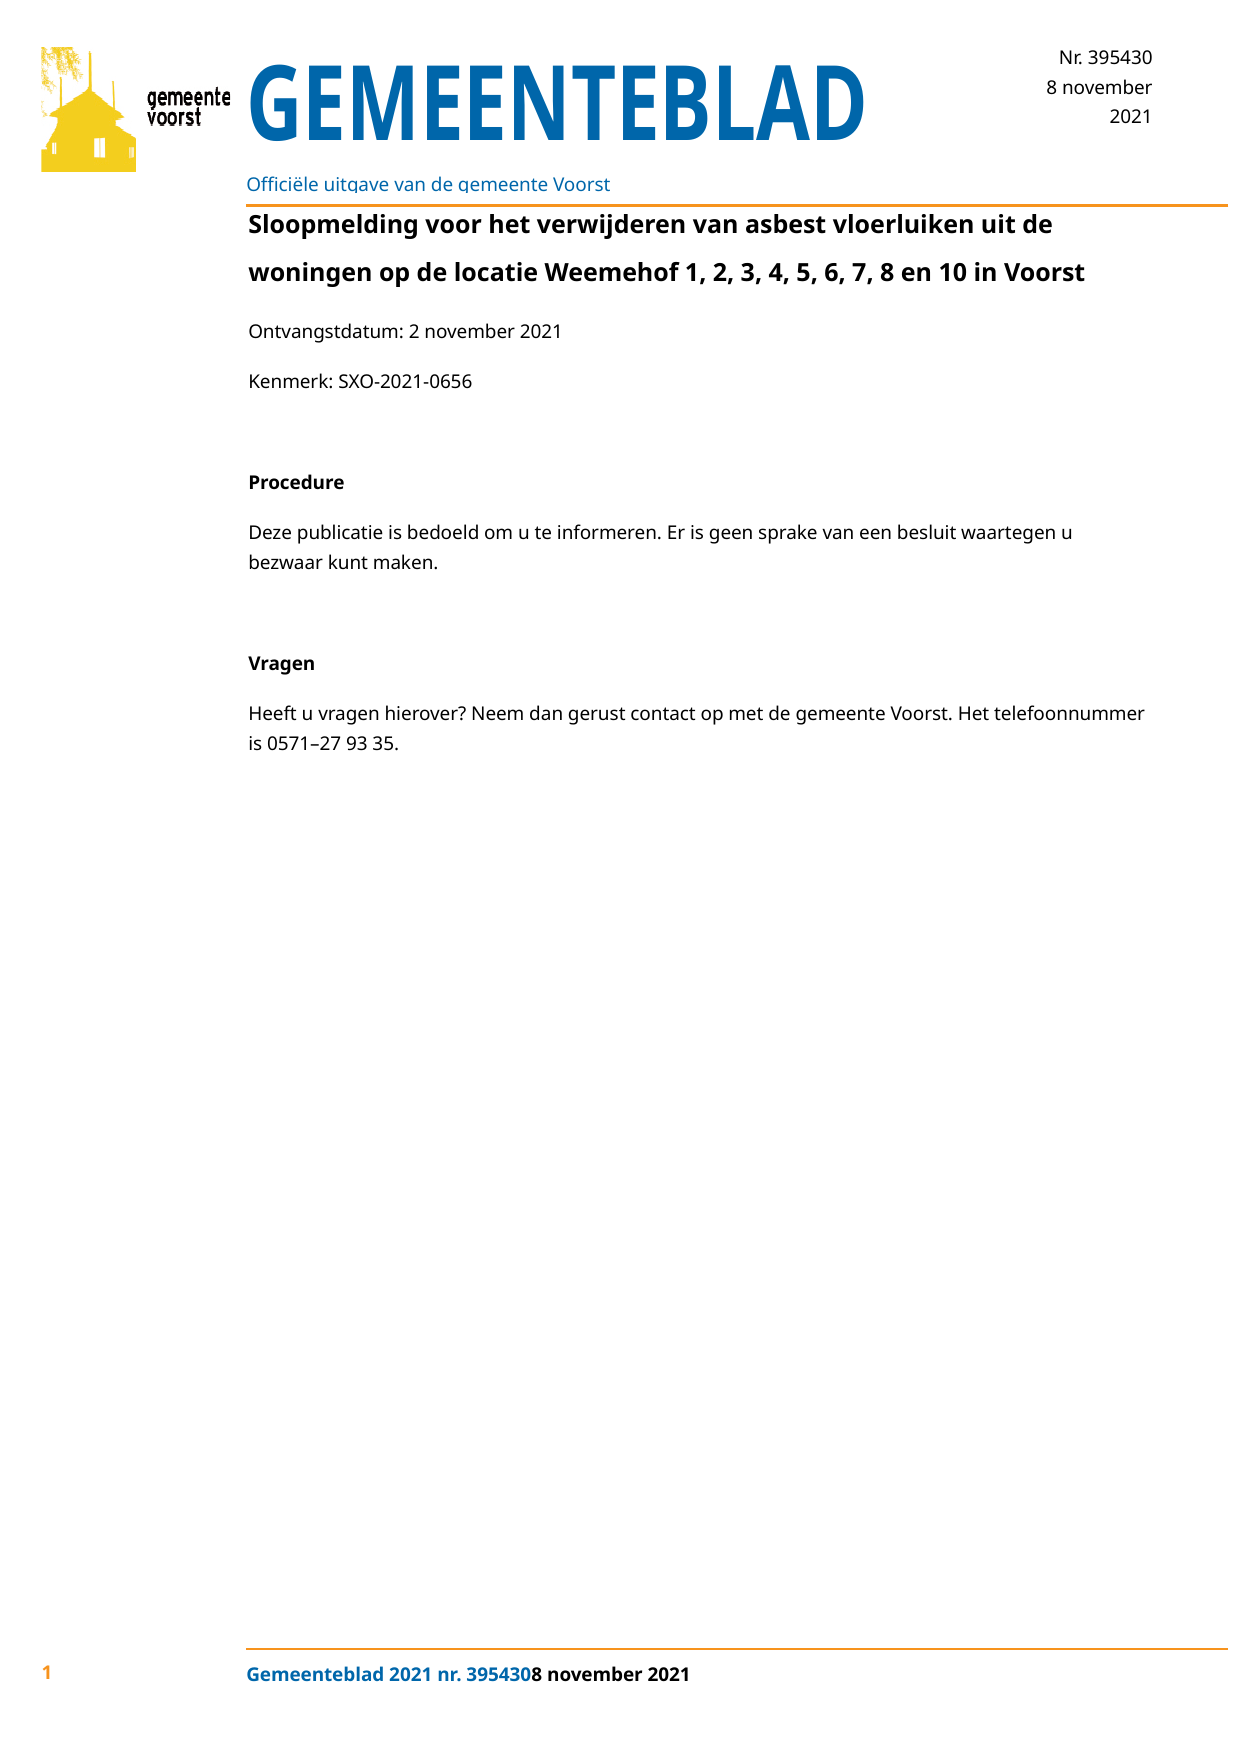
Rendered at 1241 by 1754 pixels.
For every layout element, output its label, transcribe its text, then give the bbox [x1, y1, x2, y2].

text Vragen [248, 650, 1152, 676]
text Sloopmelding voor het verwijderen van asbest vloerluiken uit de woningen op de locatie Weemehof 1, 2, 3, 4, 5, 6, 7, 8 en 10 in Voorst [248, 207, 1152, 288]
text Kenmerk: SXO-2021-0656 [248, 368, 1152, 394]
text Heeft u vragen hierover? Neem dan gerust contact op met de gemeente Voorst. Het telefoonnummer is 0571–27 93 35. [248, 700, 1152, 756]
picture [41, 47, 231, 172]
text Deze publicatie is bedoeld om u te informeren. Er is geen sprake van een besluit waartegen u bezwaar kunt maken. [248, 519, 1152, 575]
text Procedure [248, 469, 1152, 495]
text Ontvangstdatum: 2 november 2021 [248, 318, 1152, 344]
